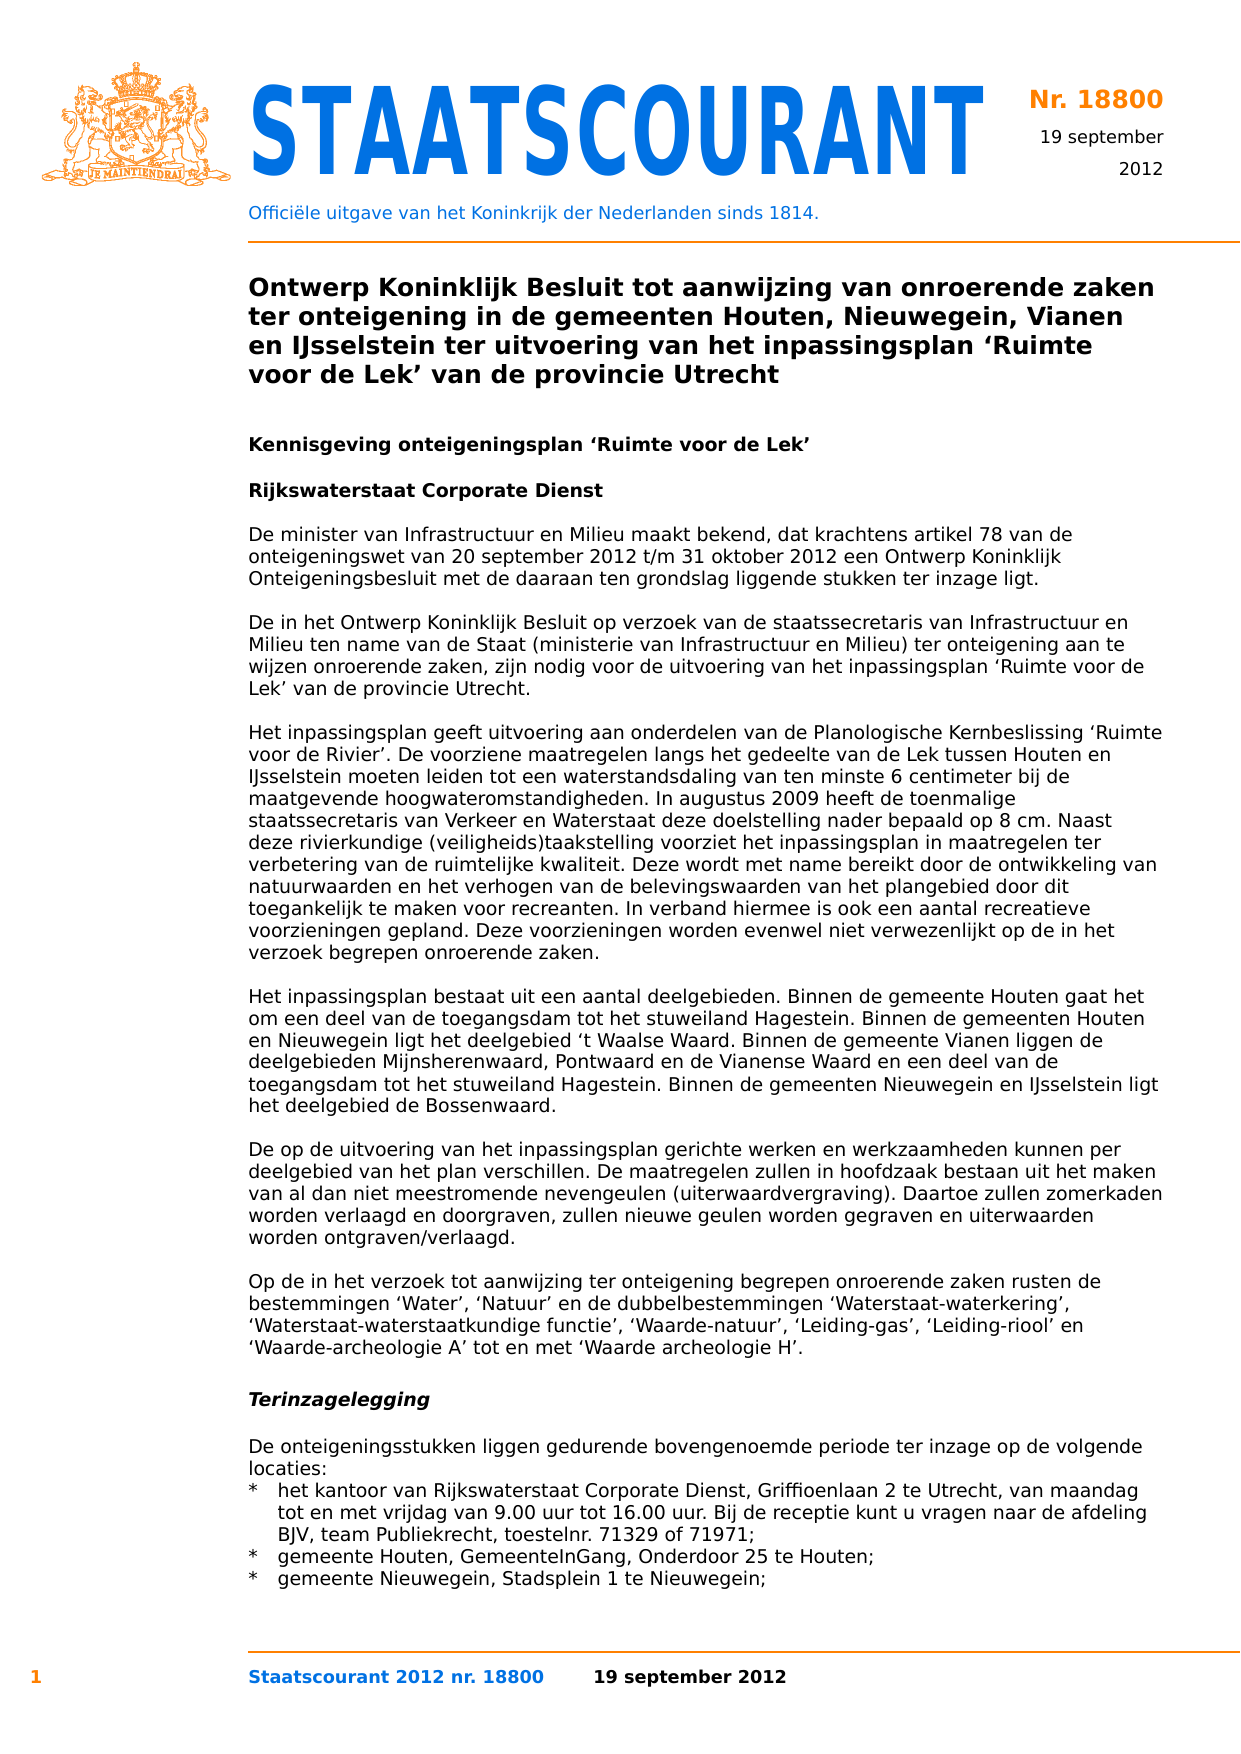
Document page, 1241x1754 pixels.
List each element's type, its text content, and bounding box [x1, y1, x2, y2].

subtitle Kennisgeving onteigeningsplan ‘Ruimte voor de Lek’ [248, 433, 1163, 455]
text De in het Ontwerp Koninklijk Besluit op verzoek van de staatssecretaris van Infrastructuur en Milieu ten name van de Staat (ministerie van Infrastructuur en Milieu) ter onteigening aan te wijzen onroerende zaken, zijn nodig voor de uitvoering van het inpassingsplan ‘Ruimte voor de Lek’ van de provincie Utrecht. [248, 612, 1163, 700]
text De onteigeningsstukken liggen gedurende bovengenoemde periode ter inzage op de volgende locaties: [248, 1436, 1163, 1480]
table_header Nr. 18800 [998, 62, 1240, 121]
table_cell 2012 [998, 153, 1240, 203]
picture [41, 62, 231, 186]
text * gemeente Nieuwegein, Stadsplein 1 te Nieuwegein; [248, 1568, 1163, 1590]
subtitle Ontwerp Koninklijk Besluit tot aanwijzing van onroerende zaken ter onteigening in de gemeenten Houten, Nieuwegein, Vianen en IJsselstein ter uitvoering van het inpassingsplan ‘Ruimte voor de Lek’ van de provincie Utrecht [248, 273, 1163, 390]
table_header STAATSCOURANT [248, 62, 998, 203]
text De minister van Infrastructuur en Milieu maakt bekend, dat krachtens artikel 78 van de onteigeningswet van 20 september 2012 t/m 31 oktober 2012 een Ontwerp Koninklijk Onteigeningsbesluit met de daaraan ten grondslag liggende stukken ter inzage ligt. [248, 524, 1163, 590]
text Het inpassingsplan geeft uitvoering aan onderdelen van de Planologische Kernbeslissing ‘Ruimte voor de Rivier’. De voorziene maatregelen langs het gedeelte van de Lek tussen Houten en IJsselstein moeten leiden tot een waterstandsdaling van ten minste 6 centimeter bij de maatgevende hoogwateromstandigheden. In augustus 2009 heeft de toenmalige staatssecretaris van Verkeer en Waterstaat deze doelstelling nader bepaald op 8 cm. Naast deze rivierkundige (veiligheids)taakstelling voorziet het inpassingsplan in maatregelen ter verbetering van de ruimtelijke kwaliteit. Deze wordt met name bereikt door de ontwikkeling van natuurwaarden en het verhogen van de belevingswaarden van het plangebied door dit toegankelijk te maken voor recreanten. In verband hiermee is ook een aantal recreatieve voorzieningen gepland. Deze voorzieningen worden evenwel niet verwezenlijkt op de in het verzoek begrepen onroerende zaken. [248, 722, 1163, 964]
text * het kantoor van Rijkswaterstaat Corporate Dienst, Griffioenlaan 2 te Utrecht, van maandag tot en met vrijdag van 9.00 uur tot 16.00 uur. Bij de receptie kunt u vragen naar de afdeling BJV, team Publiekrecht, toestelnr. 71329 of 71971; [248, 1480, 1163, 1546]
text * gemeente Houten, GemeenteInGang, Onderdoor 25 te Houten; [248, 1546, 1163, 1568]
text Het inpassingsplan bestaat uit een aantal deelgebieden. Binnen de gemeente Houten gaat het om een deel van de toegangsdam tot het stuweiland Hagestein. Binnen de gemeenten Houten en Nieuwegein ligt het deelgebied ‘t Waalse Waard. Binnen de gemeente Vianen liggen de deelgebieden Mijnsherenwaard, Pontwaard en de Vianense Waard en een deel van de toegangsdam tot het stuweiland Hagestein. Binnen de gemeenten Nieuwegein en IJsselstein ligt het deelgebied de Bossenwaard. [248, 986, 1163, 1117]
table_header [25, 62, 248, 241]
text De op de uitvoering van het inpassingsplan gerichte werken en werkzaamheden kunnen per deelgebied van het plan verschillen. De maatregelen zullen in hoofdzaak bestaan uit het maken van al dan niet meestromende nevengeulen (uiterwaardvergraving). Daartoe zullen zomerkaden worden verlaagd en doorgraven, zullen nieuwe geulen worden gegraven en uiterwaarden worden ontgraven/verlaagd. [248, 1139, 1163, 1249]
text Rijkswaterstaat Corporate Dienst [248, 480, 1163, 502]
subtitle Terinzagelegging [248, 1389, 1163, 1411]
table_cell 19 september [998, 121, 1240, 153]
text Op de in het verzoek tot aanwijzing ter onteigening begrepen onroerende zaken rusten de bestemmingen ‘Water’, ‘Natuur’ en de dubbelbestemmingen ‘Waterstaat-waterkering’, ‘Waterstaat-waterstaatkundige functie’, ‘Waarde-natuur’, ‘Leiding-gas’, ‘Leiding-riool’ en ‘Waarde-archeologie A’ tot en met ‘Waarde archeologie H’. [248, 1271, 1163, 1359]
table_cell Officiële uitgave van het Koninkrijk der Nederlanden sinds 1814. [248, 203, 1240, 241]
